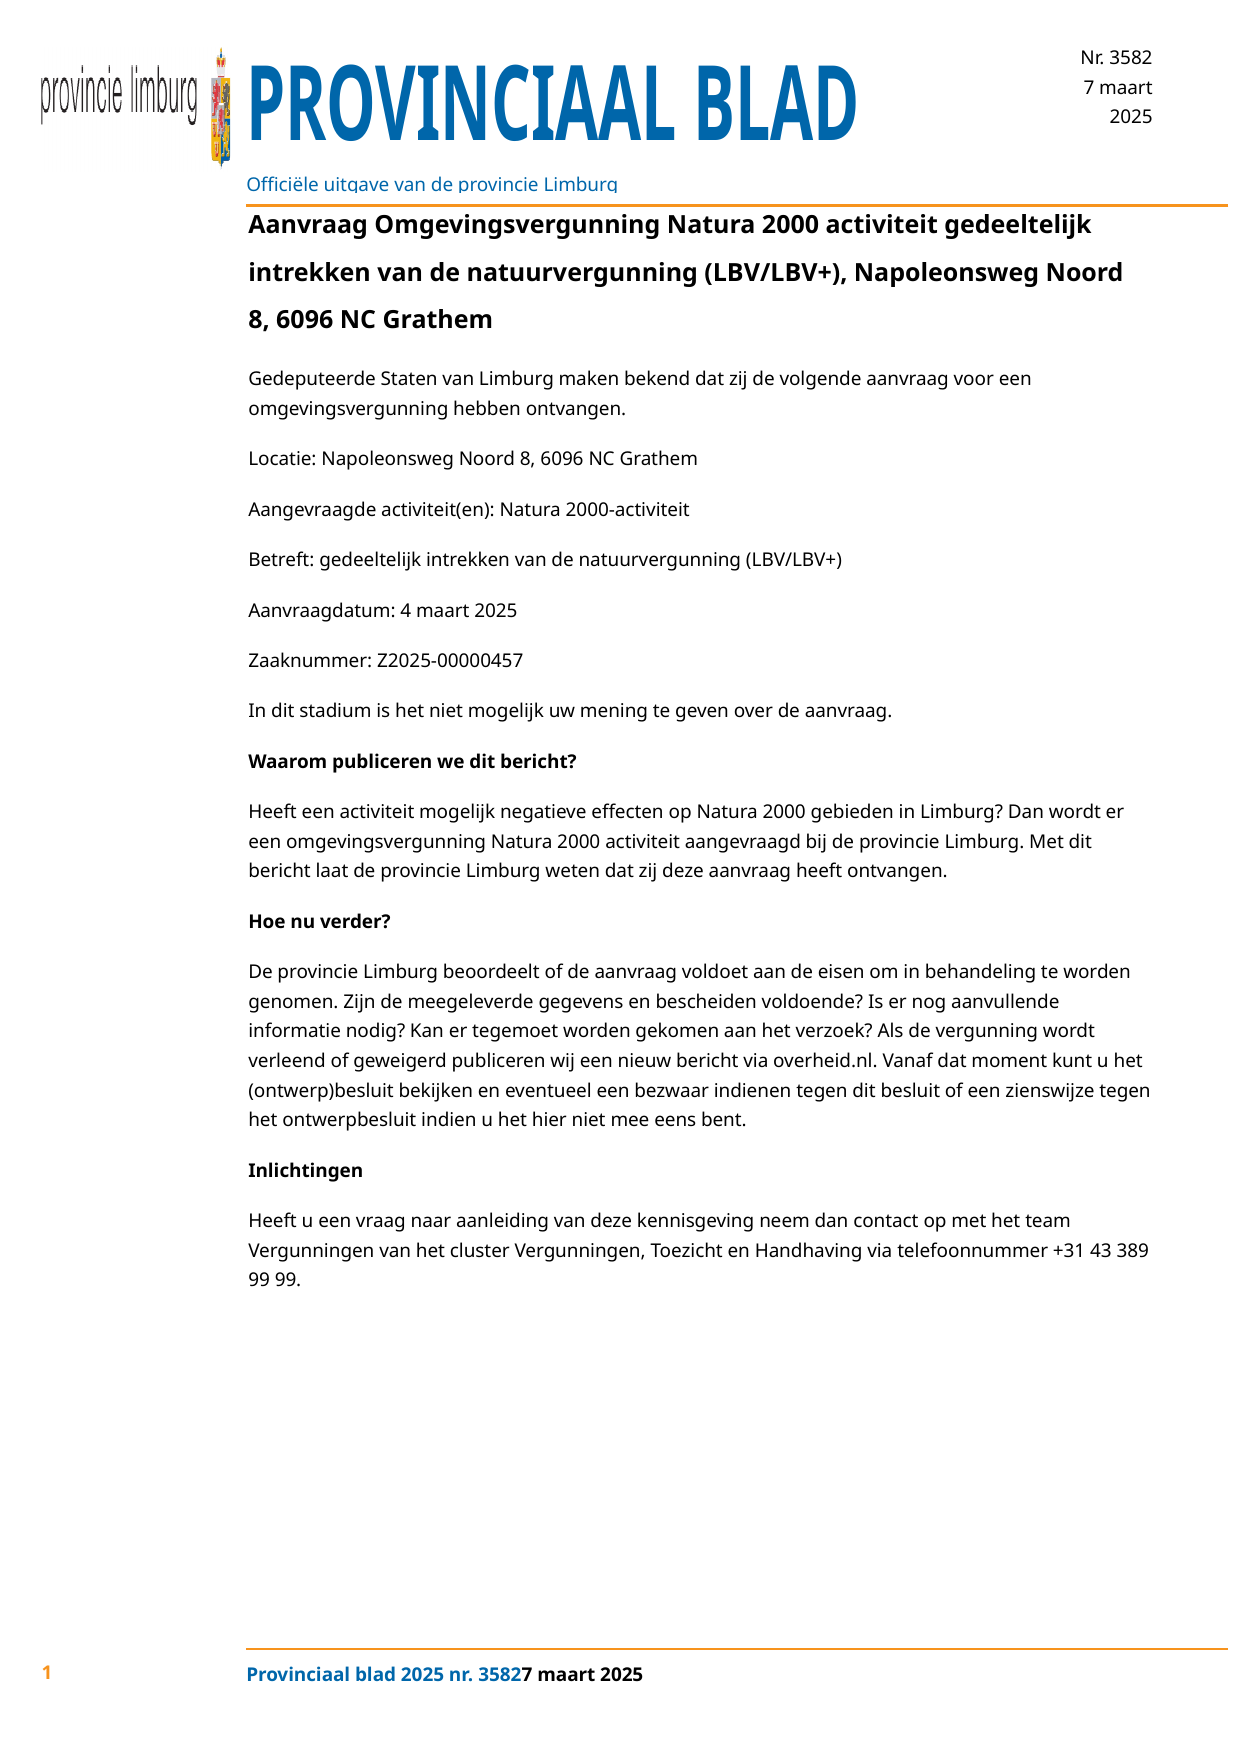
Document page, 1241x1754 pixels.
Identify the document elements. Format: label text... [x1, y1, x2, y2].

text Waarom publiceren we dit bericht? [248, 748, 1152, 774]
text Hoe nu verder? [248, 908, 1152, 934]
text Locatie: Napoleonsweg Noord 8, 6096 NC Grathem [248, 446, 1152, 471]
text Betreft: gedeeltelijk intrekken van de natuurvergunning (LBV/LBV+) [248, 546, 1152, 572]
text Aangevraagde activiteit(en): Natura 2000-activiteit [248, 496, 1152, 522]
text Inlichtingen [248, 1157, 1152, 1182]
text Aanvraagdatum: 4 maart 2025 [248, 597, 1152, 622]
text Zaaknummer: Z2025-00000457 [248, 647, 1152, 673]
text De provincie Limburg beoordeelt of de aanvraag voldoet aan de eisen om in behandeling te worden genomen. Zijn de meegeleverde gegevens en bescheiden voldoende? Is er nog aanvullende informatie nodig? Kan er tegemoet worden gekomen aan het verzoek? Als de vergunning wordt verleend of geweigerd publiceren wij een nieuw bericht via overheid.nl. Vanaf dat moment kunt u het (ontwerp)besluit bekijken en eventueel een bezwaar indienen tegen dit besluit of een zienswijze tegen het ontwerpbesluit indien u het hier niet mee eens bent. [248, 958, 1152, 1132]
text Gedeputeerde Staten van Limburg maken bekend dat zij de volgende aanvraag voor een omgevingsvergunning hebben ontvangen. [248, 366, 1152, 421]
text Heeft u een vraag naar aanleiding van deze kennisgeving neem dan contact op met het team Vergunningen van het cluster Vergunningen, Toezicht en Handhaving via telefoonnummer +31 43 389 99 99. [248, 1207, 1152, 1292]
picture [41, 47, 231, 172]
text Aanvraag Omgevingsvergunning Natura 2000 activiteit gedeeltelijk intrekken van de natuurvergunning (LBV/LBV+), Napoleonsweg Noord 8, 6096 NC Grathem [248, 207, 1152, 336]
text Heeft een activiteit mogelijk negatieve effecten op Natura 2000 gebieden in Limburg? Dan wordt er een omgevingsvergunning Natura 2000 activiteit aangevraagd bij de provincie Limburg. Met dit bericht laat de provincie Limburg weten dat zij deze aanvraag heeft ontvangen. [248, 798, 1152, 883]
text In dit stadium is het niet mogelijk uw mening te geven over de aanvraag. [248, 698, 1152, 723]
